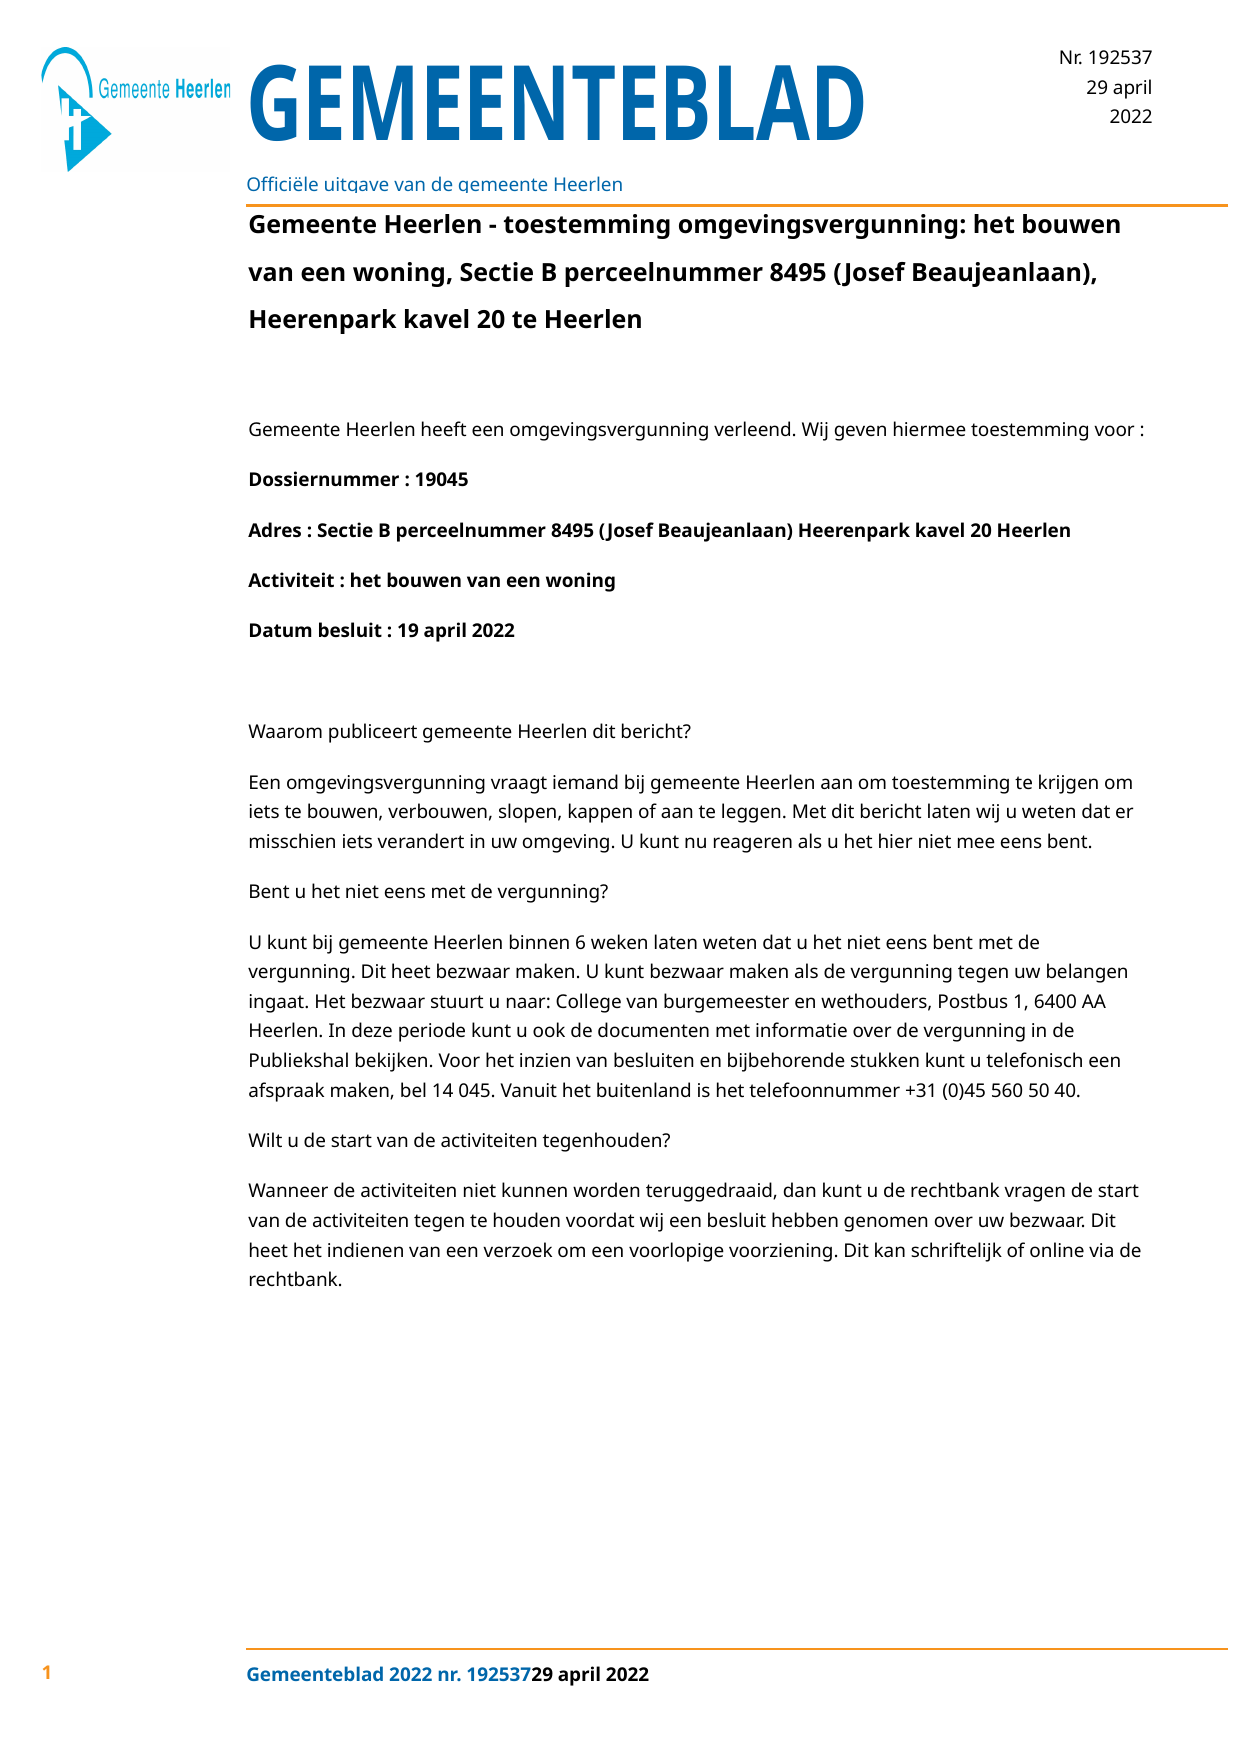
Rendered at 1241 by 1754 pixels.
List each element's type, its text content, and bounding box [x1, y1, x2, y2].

text Waarom publiceert gemeente Heerlen dit bericht? [248, 718, 1152, 744]
text Adres : Sectie B perceelnummer 8495 (Josef Beaujeanlaan) Heerenpark kavel 20 Heerlen [248, 517, 1152, 542]
picture [41, 47, 231, 172]
text Dossiernummer : 19045 [248, 466, 1152, 492]
text Activiteit : het bouwen van een woning [248, 567, 1152, 593]
text Wanneer de activiteiten niet kunnen worden teruggedraaid, dan kunt u de rechtbank vragen de start van de activiteiten tegen te houden voordat wij een besluit hebben genomen over uw bezwaar. Dit heet het indienen van een verzoek om een voorlopige voorziening. Dit kan schriftelijk of online via de rechtbank. [248, 1178, 1152, 1292]
text Datum besluit : 19 april 2022 [248, 618, 1152, 643]
text Een omgevingsvergunning vraagt iemand bij gemeente Heerlen aan om toestemming te krijgen om iets te bouwen, verbouwen, slopen, kappen of aan te leggen. Met dit bericht laten wij u weten dat er misschien iets verandert in uw omgeving. U kunt nu reageren als u het hier niet mee eens bent. [248, 769, 1152, 854]
text Gemeente Heerlen heeft een omgevingsvergunning verleend. Wij geven hiermee toestemming voor : [248, 416, 1152, 442]
picture [41, 47, 59, 70]
text Gemeente Heerlen - toestemming omgevingsvergunning: het bouwen van een woning, Sectie B perceelnummer 8495 (Josef Beaujeanlaan), Heerenpark kavel 20 te Heerlen [248, 207, 1152, 336]
text Bent u het niet eens met de vergunning? [248, 878, 1152, 904]
text U kunt bij gemeente Heerlen binnen 6 weken laten weten dat u het niet eens bent met de vergunning. Dit heet bezwaar maken. U kunt bezwaar maken als de vergunning tegen uw belangen ingaat. Het bezwaar stuurt u naar: College van burgemeester en wethouders, Postbus 1, 6400 AA Heerlen. In deze periode kunt u ook de documenten met informatie over de vergunning in de Publiekshal bekijken. Voor het inzien van besluiten en bijbehorende stukken kunt u telefonisch een afspraak maken, bel 14 045. Vanuit het buitenland is het telefoonnummer +31 (0)45 560 50 40. [248, 929, 1152, 1102]
text Wilt u de start van de activiteiten tegenhouden? [248, 1127, 1152, 1153]
